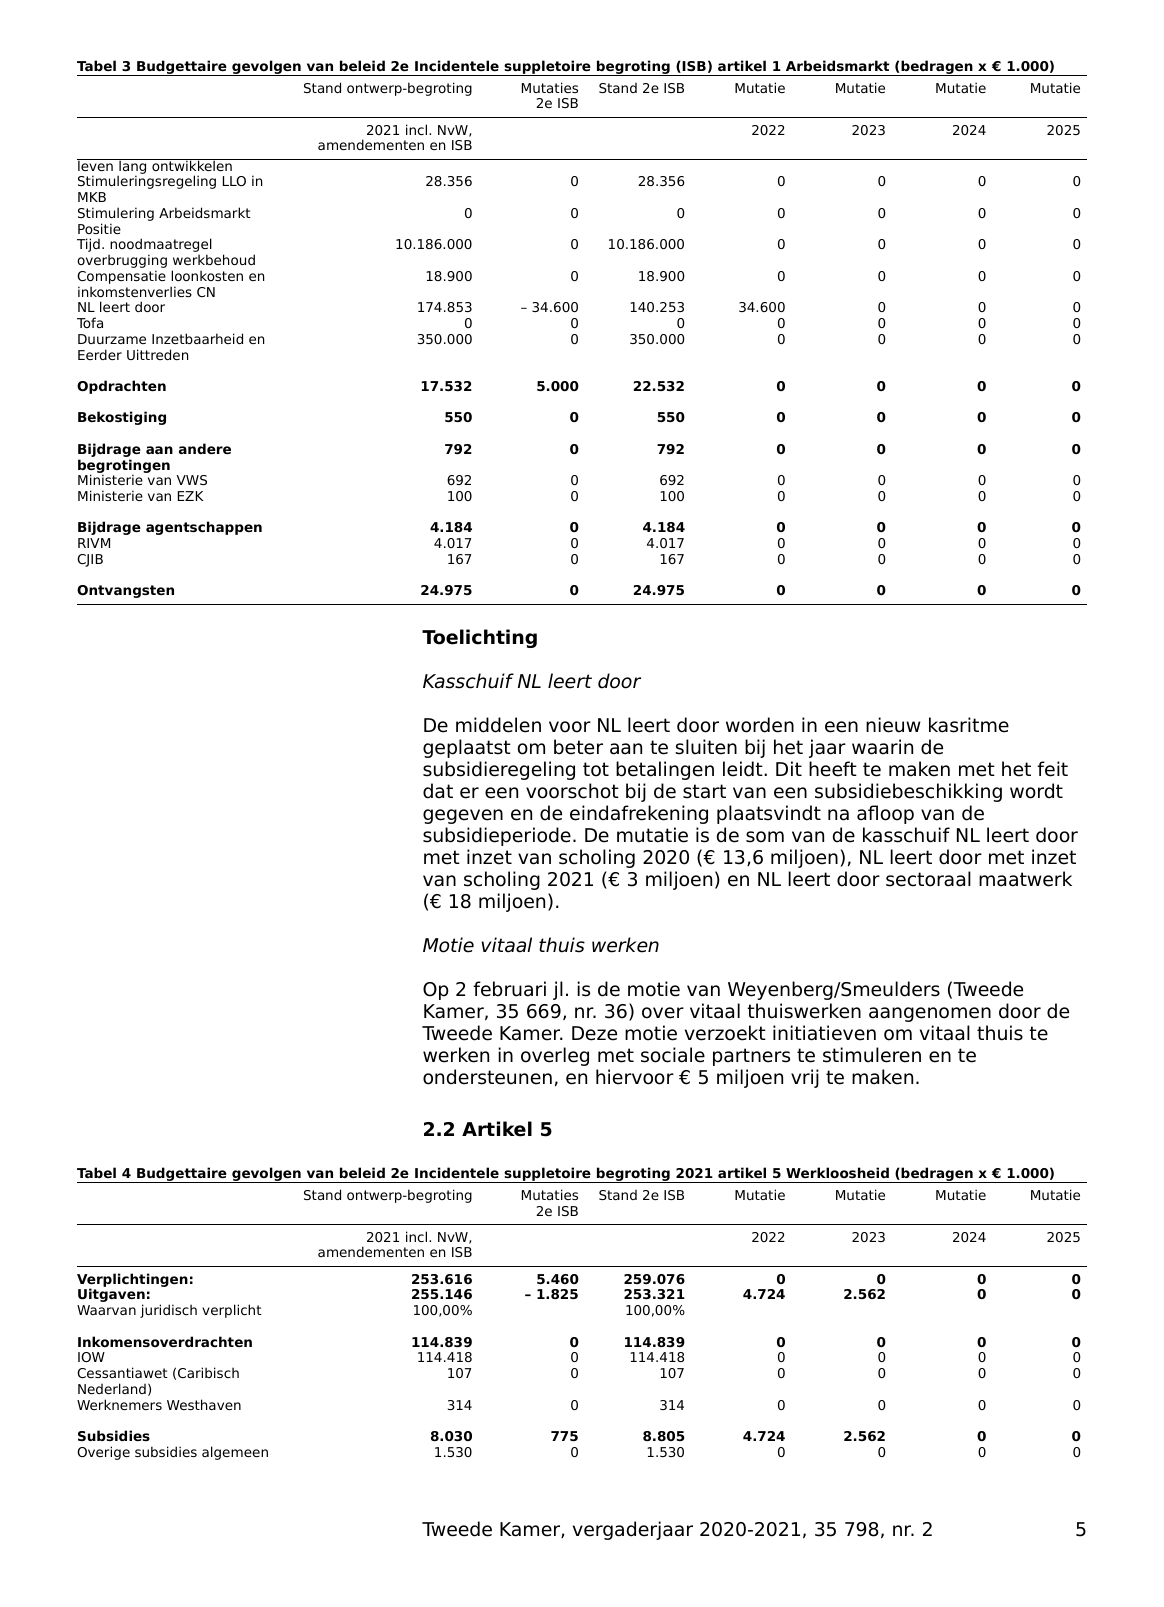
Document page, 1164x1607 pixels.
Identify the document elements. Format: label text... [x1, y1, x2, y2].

table_cell 100,00% [289, 1303, 478, 1319]
table_cell 22.532 [585, 379, 691, 394]
table_cell 0 [478, 473, 584, 489]
table_cell 107 [585, 1366, 691, 1397]
table_cell [892, 1319, 992, 1334]
table_cell 0 [791, 1397, 892, 1413]
table_cell 0 [791, 489, 892, 504]
table_cell 100 [585, 489, 691, 504]
table_cell [289, 568, 478, 583]
table_cell 0 [791, 1366, 892, 1397]
table_cell 0 [478, 237, 584, 269]
table_cell 0 [691, 174, 791, 206]
table_cell Stimuleringsregeling LLO in MKB [77, 174, 289, 206]
table_cell 100 [289, 489, 478, 504]
table_cell [289, 1413, 478, 1429]
table_cell 5.460 [478, 1267, 584, 1287]
table_cell [478, 1225, 584, 1266]
table_cell [478, 395, 584, 410]
table_cell 34.600 [691, 300, 791, 316]
table_header Tabel 4 Budgettaire gevolgen van beleid 2e Incidentele suppletoire begroting 2021 artikel 5 Werkloosheid (bedragen x € 1.000) [77, 1166, 1087, 1182]
table_cell 2025 [992, 1225, 1087, 1266]
table_cell 0 [691, 269, 791, 300]
table_cell 0 [992, 1397, 1087, 1413]
table_cell leven lang ontwikkelen [77, 160, 289, 174]
table_cell 259.076 [585, 1267, 691, 1287]
table_cell [992, 505, 1087, 520]
table_cell 792 [585, 442, 691, 473]
table_cell 18.900 [289, 269, 478, 300]
table_cell 0 [691, 473, 791, 489]
table_cell 0 [992, 237, 1087, 269]
table_cell Tijd. noodmaatregel overbrugging werkbehoud [77, 237, 289, 269]
subtitle 2.2 Artikel 5 [422, 1119, 1087, 1141]
table_cell 1.530 [289, 1445, 478, 1460]
table_cell 0 [992, 489, 1087, 504]
table_cell 350.000 [585, 332, 691, 363]
table_cell 2024 [892, 1225, 992, 1266]
table_cell [478, 363, 584, 379]
table_cell 0 [478, 1445, 584, 1460]
table_cell Uitgaven: [77, 1287, 289, 1303]
text De middelen voor NL leert door worden in een nieuw kasritme geplaatst om beter aan te sluiten bij het jaar waarin de subsidieregeling tot betalingen leidt. Dit heeft te maken met het feit dat er een voorschot bij de start van een subsidiebeschikking wordt gegeven en de eindafrekening plaatsvindt na afloop van de subsidieperiode. De mutatie is de som van de kasschuif NL leert door met inzet van scholing 2020 (€ 13,6 miljoen), NL leert door met inzet van scholing 2021 (€ 3 miljoen) en NL leert door sectoraal maatwerk (€ 18 miljoen). [422, 715, 1087, 913]
table_cell Bekostiging [77, 410, 289, 426]
table_cell [585, 1225, 691, 1266]
table_cell [585, 363, 691, 379]
table_cell 0 [992, 316, 1087, 332]
table_cell 0 [992, 332, 1087, 363]
table_cell 0 [791, 206, 892, 237]
table_cell 28.356 [585, 174, 691, 206]
table_cell [478, 505, 584, 520]
table_cell [289, 1319, 478, 1334]
table_cell [691, 160, 791, 174]
table_cell – 34.600 [478, 300, 584, 316]
table_cell 0 [892, 473, 992, 489]
table_cell 0 [791, 379, 892, 394]
table_cell [77, 1413, 289, 1429]
table_cell [992, 1413, 1087, 1429]
table_cell Mutatie [691, 1183, 791, 1224]
table_cell 0 [892, 300, 992, 316]
table_cell Mutatie [791, 1183, 892, 1224]
table_cell 0 [992, 1429, 1087, 1444]
table_cell 0 [478, 316, 584, 332]
table_cell 0 [478, 269, 584, 300]
table_cell 0 [992, 1350, 1087, 1366]
table_cell IOW [77, 1350, 289, 1366]
table_cell 314 [585, 1397, 691, 1413]
table_cell [892, 395, 992, 410]
table_cell [791, 426, 892, 442]
table_cell [77, 1225, 289, 1266]
table_cell 114.839 [585, 1334, 691, 1350]
table_cell 0 [691, 536, 791, 552]
table_cell [478, 1413, 584, 1429]
table_cell 0 [791, 410, 892, 426]
table_cell [691, 568, 791, 583]
table_cell [77, 1183, 289, 1224]
table_cell [992, 395, 1087, 410]
table_cell 0 [691, 1267, 791, 1287]
table_cell 24.975 [289, 583, 478, 604]
table_cell Bijdrage agentschappen [77, 520, 289, 536]
table_cell 0 [892, 316, 992, 332]
table_cell Mutaties 2e ISB [478, 1183, 584, 1224]
table_cell Opdrachten [77, 379, 289, 394]
table_cell 0 [892, 206, 992, 237]
table_cell [791, 568, 892, 583]
table_cell [585, 160, 691, 174]
table_cell [791, 1303, 892, 1319]
table_cell 0 [478, 410, 584, 426]
subtitle Toelichting [422, 627, 1087, 649]
table_cell 2025 [992, 118, 1087, 158]
table_cell 0 [791, 332, 892, 363]
table_cell [992, 1319, 1087, 1334]
table_cell 0 [691, 332, 791, 363]
table_cell 4.184 [289, 520, 478, 536]
table_cell 18.900 [585, 269, 691, 300]
table_cell [992, 426, 1087, 442]
table_cell 0 [478, 520, 584, 536]
table_cell [77, 76, 289, 117]
table_cell 692 [289, 473, 478, 489]
table_cell 0 [691, 237, 791, 269]
table_cell [691, 505, 791, 520]
table_cell 0 [691, 1334, 791, 1350]
table_cell 0 [892, 269, 992, 300]
table_cell [77, 395, 289, 410]
table_cell [791, 1413, 892, 1429]
table_cell [585, 568, 691, 583]
table_cell [585, 426, 691, 442]
table_cell 100,00% [585, 1303, 691, 1319]
table_cell 2024 [892, 118, 992, 158]
table_cell 2.562 [791, 1287, 892, 1303]
table_cell [289, 505, 478, 520]
table_cell Cessantiawet (Caribisch Nederland) [77, 1366, 289, 1397]
table_cell [691, 426, 791, 442]
table_cell 0 [478, 1397, 584, 1413]
table_cell 0 [691, 379, 791, 394]
table_cell 0 [791, 237, 892, 269]
table_cell 255.146 [289, 1287, 478, 1303]
table_cell 0 [691, 1397, 791, 1413]
table_cell 0 [791, 1350, 892, 1366]
table_cell 114.418 [289, 1350, 478, 1366]
table_cell [478, 426, 584, 442]
table_cell 0 [791, 552, 892, 567]
table_cell 0 [691, 583, 791, 604]
table_cell [691, 1319, 791, 1334]
table_cell Verplichtingen: [77, 1267, 289, 1287]
table_cell 0 [791, 174, 892, 206]
table_cell [791, 160, 892, 174]
table_cell 0 [478, 489, 584, 504]
table_cell 692 [585, 473, 691, 489]
table_cell 4.017 [289, 536, 478, 552]
table_cell [892, 160, 992, 174]
table_cell 0 [992, 520, 1087, 536]
table_cell 0 [691, 1366, 791, 1397]
table_cell [77, 363, 289, 379]
table_cell 0 [691, 442, 791, 473]
table_cell 8.030 [289, 1429, 478, 1444]
table_cell [77, 568, 289, 583]
table_cell 0 [478, 174, 584, 206]
table_cell 0 [691, 520, 791, 536]
table_cell 550 [289, 410, 478, 426]
table_cell [77, 505, 289, 520]
table_cell Duurzame Inzetbaarheid en Eerder Uittreden [77, 332, 289, 363]
table_cell [289, 426, 478, 442]
table_cell 0 [992, 174, 1087, 206]
table_cell 0 [791, 442, 892, 473]
table_cell 0 [892, 1429, 992, 1444]
table_cell 0 [892, 1334, 992, 1350]
table_cell 28.356 [289, 174, 478, 206]
table_cell Compensatie loonkosten en inkomstenverlies CN [77, 269, 289, 300]
table_cell Bijdrage aan andere begrotingen [77, 442, 289, 473]
table_cell Overige subsidies algemeen [77, 1445, 289, 1460]
table_cell 0 [791, 520, 892, 536]
table_cell 0 [478, 442, 584, 473]
table_cell 0 [478, 1350, 584, 1366]
table_cell 10.186.000 [585, 237, 691, 269]
table_cell 0 [992, 473, 1087, 489]
table_cell Mutatie [791, 76, 892, 117]
table_cell 792 [289, 442, 478, 473]
table_cell [791, 1319, 892, 1334]
table_cell 4.724 [691, 1429, 791, 1444]
table_cell 0 [478, 552, 584, 567]
table_cell [289, 363, 478, 379]
table_cell 0 [791, 473, 892, 489]
subtitle Kasschuif NL leert door [422, 671, 1087, 693]
table_cell [289, 395, 478, 410]
table_cell 350.000 [289, 332, 478, 363]
table_cell [585, 505, 691, 520]
table_cell Mutatie [992, 1183, 1087, 1224]
table_cell 0 [992, 300, 1087, 316]
table_cell 0 [892, 332, 992, 363]
table_cell 0 [791, 1267, 892, 1287]
table_cell 0 [585, 206, 691, 237]
table_cell 0 [992, 410, 1087, 426]
table_cell 0 [478, 1366, 584, 1397]
table_cell [791, 363, 892, 379]
table_cell 2023 [791, 118, 892, 158]
table_cell [691, 363, 791, 379]
table_cell 0 [585, 316, 691, 332]
table_cell Tofa [77, 316, 289, 332]
table_cell 0 [691, 1445, 791, 1460]
table_cell 0 [992, 1334, 1087, 1350]
table_cell Ministerie van EZK [77, 489, 289, 504]
table_cell [892, 505, 992, 520]
table_cell 107 [289, 1366, 478, 1397]
table_cell Mutatie [691, 76, 791, 117]
table_cell 0 [478, 536, 584, 552]
table_cell NL leert door [77, 300, 289, 316]
table_cell 0 [791, 316, 892, 332]
table_cell [289, 160, 478, 174]
table_cell [478, 118, 584, 158]
table_cell [892, 1303, 992, 1319]
table_cell 0 [691, 552, 791, 567]
table_cell 0 [892, 552, 992, 567]
table_cell [892, 363, 992, 379]
table_cell [585, 1319, 691, 1334]
table_cell [691, 395, 791, 410]
table_cell 114.418 [585, 1350, 691, 1366]
table_cell 0 [478, 583, 584, 604]
table_cell 5.000 [478, 379, 584, 394]
table_cell 0 [992, 379, 1087, 394]
table_cell 4.184 [585, 520, 691, 536]
table_cell 2021 incl. NvW, amendementen en ISB [289, 1225, 478, 1266]
table_cell [791, 395, 892, 410]
table_cell 114.839 [289, 1334, 478, 1350]
table_cell 0 [992, 1287, 1087, 1303]
table_cell [992, 1303, 1087, 1319]
table_cell 0 [289, 206, 478, 237]
table_cell Mutaties 2e ISB [478, 76, 584, 117]
table_cell 2022 [691, 118, 791, 158]
table_cell 140.253 [585, 300, 691, 316]
table_cell Stand ontwerp-begroting [289, 1183, 478, 1224]
table_cell 0 [992, 206, 1087, 237]
text Op 2 februari jl. is de motie van Weyenberg/Smeulders (Tweede Kamer, 35 669, nr. 36) over vitaal thuiswerken aangenomen door de Tweede Kamer. Deze motie verzoekt initiatieven om vitaal thuis te werken in overleg met sociale partners te stimuleren en te ondersteunen, en hiervoor € 5 miljoen vrij te maken. [422, 979, 1087, 1089]
table_cell [77, 118, 289, 158]
table_cell 0 [992, 1445, 1087, 1460]
table_cell RIVM [77, 536, 289, 552]
table_cell Waarvan juridisch verplicht [77, 1303, 289, 1319]
table_cell 0 [691, 489, 791, 504]
table_cell Werknemers Westhaven [77, 1397, 289, 1413]
table_cell 0 [992, 583, 1087, 604]
table_cell 0 [992, 1267, 1087, 1287]
table_cell 550 [585, 410, 691, 426]
table_cell 0 [892, 174, 992, 206]
table_cell [892, 568, 992, 583]
table_cell [77, 426, 289, 442]
table_cell Stimulering Arbeidsmarkt Positie [77, 206, 289, 237]
subtitle Motie vitaal thuis werken [422, 935, 1087, 957]
table_cell [992, 160, 1087, 174]
table_cell 8.805 [585, 1429, 691, 1444]
table_cell Stand ontwerp-begroting [289, 76, 478, 117]
table_cell [478, 160, 584, 174]
table_cell [585, 118, 691, 158]
table_cell 0 [791, 269, 892, 300]
table_cell [892, 426, 992, 442]
table_cell 0 [892, 410, 992, 426]
table_cell 0 [992, 269, 1087, 300]
table_cell Stand 2e ISB [585, 76, 691, 117]
table_cell 174.853 [289, 300, 478, 316]
table_cell 0 [892, 1287, 992, 1303]
table_cell [478, 1303, 584, 1319]
table_cell Inkomensoverdrachten [77, 1334, 289, 1350]
table_cell 17.532 [289, 379, 478, 394]
table_cell 0 [691, 1350, 791, 1366]
table_cell 0 [791, 536, 892, 552]
table_cell 2022 [691, 1225, 791, 1266]
table_cell 0 [992, 442, 1087, 473]
table_cell 0 [992, 536, 1087, 552]
table_cell [892, 1413, 992, 1429]
table_cell 0 [791, 1445, 892, 1460]
table_cell 0 [892, 1397, 992, 1413]
table_cell 2.562 [791, 1429, 892, 1444]
table_cell [691, 1303, 791, 1319]
table_cell 0 [892, 489, 992, 504]
table_cell 775 [478, 1429, 584, 1444]
table_cell Ministerie van VWS [77, 473, 289, 489]
table_cell 0 [691, 410, 791, 426]
table_cell 0 [791, 300, 892, 316]
table_cell 0 [992, 552, 1087, 567]
table_cell [478, 568, 584, 583]
table_cell CJIB [77, 552, 289, 567]
table_cell 0 [478, 206, 584, 237]
table_cell 0 [289, 316, 478, 332]
table_cell – 1.825 [478, 1287, 584, 1303]
table_cell Subsidies [77, 1429, 289, 1444]
table_cell 0 [992, 1366, 1087, 1397]
table_cell 0 [892, 520, 992, 536]
table_header Tabel 3 Budgettaire gevolgen van beleid 2e Incidentele suppletoire begroting (ISB) artikel 1 Arbeidsmarkt (bedragen x € 1.000) [77, 59, 1087, 75]
table_cell 0 [791, 583, 892, 604]
table_cell 0 [478, 332, 584, 363]
table_cell 167 [289, 552, 478, 567]
table_cell 167 [585, 552, 691, 567]
table_cell Ontvangsten [77, 583, 289, 604]
table_cell 4.724 [691, 1287, 791, 1303]
table_cell 0 [791, 1334, 892, 1350]
table_cell 4.017 [585, 536, 691, 552]
table_cell 253.321 [585, 1287, 691, 1303]
table_cell [791, 505, 892, 520]
table_cell 314 [289, 1397, 478, 1413]
table_cell 0 [892, 1445, 992, 1460]
table_cell [992, 568, 1087, 583]
table_cell 0 [892, 536, 992, 552]
table_cell [585, 395, 691, 410]
table_cell [691, 1413, 791, 1429]
table_cell 0 [691, 316, 791, 332]
table_cell 2021 incl. NvW, amendementen en ISB [289, 118, 478, 158]
table_cell Mutatie [992, 76, 1087, 117]
table_cell 0 [892, 237, 992, 269]
table_cell [992, 363, 1087, 379]
table_cell 253.616 [289, 1267, 478, 1287]
table_cell 0 [892, 379, 992, 394]
table_cell 0 [892, 1267, 992, 1287]
table_cell [77, 1319, 289, 1334]
table_cell 0 [478, 1334, 584, 1350]
table_cell 1.530 [585, 1445, 691, 1460]
table_cell Mutatie [892, 1183, 992, 1224]
table_cell Mutatie [892, 76, 992, 117]
table_cell 0 [691, 206, 791, 237]
table_cell 10.186.000 [289, 237, 478, 269]
table_cell 0 [892, 442, 992, 473]
table_cell 0 [892, 583, 992, 604]
table_cell 24.975 [585, 583, 691, 604]
table_cell 0 [892, 1350, 992, 1366]
table_cell [585, 1413, 691, 1429]
table_cell 0 [892, 1366, 992, 1397]
table_cell 2023 [791, 1225, 892, 1266]
table_cell Stand 2e ISB [585, 1183, 691, 1224]
table_cell [478, 1319, 584, 1334]
